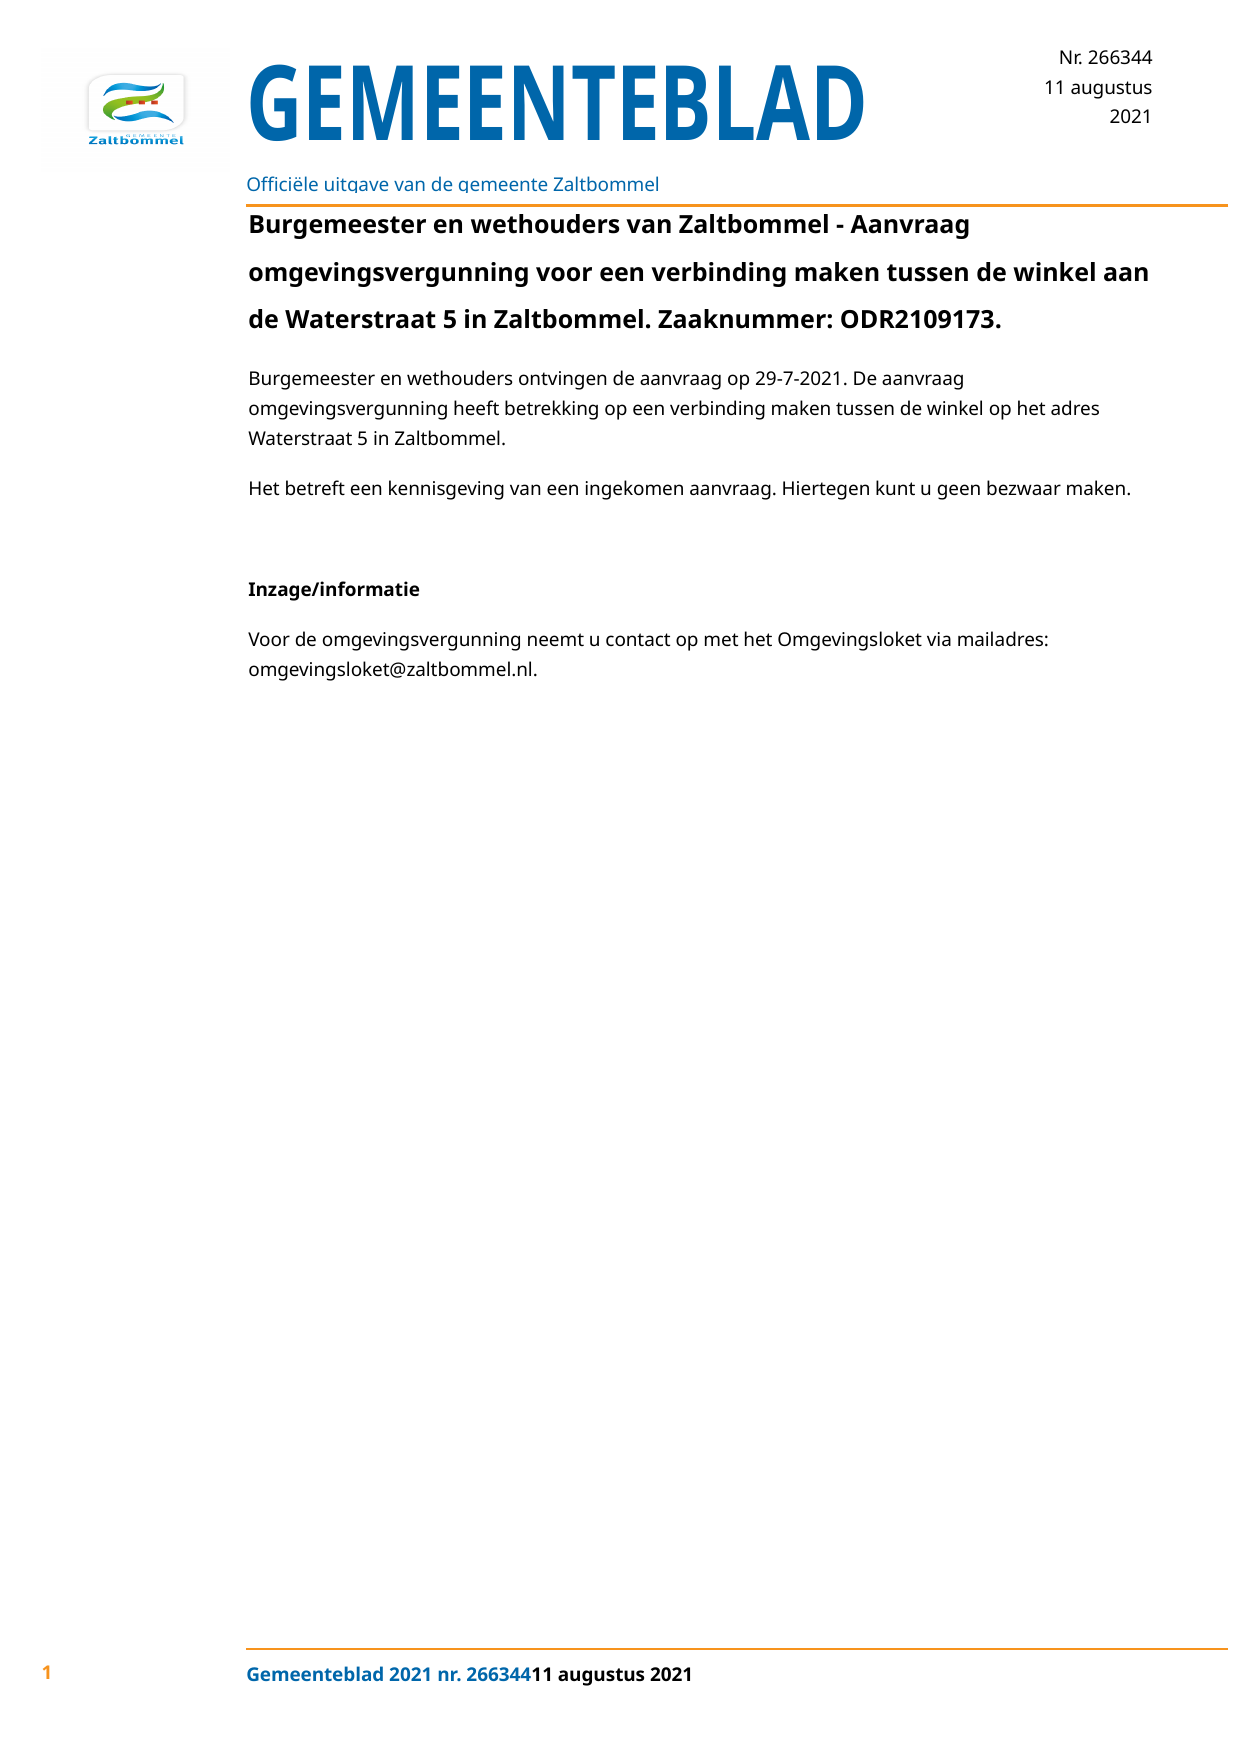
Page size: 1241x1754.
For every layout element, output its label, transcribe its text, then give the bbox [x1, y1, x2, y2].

text Inzage/informatie [248, 576, 1152, 602]
text Burgemeester en wethouders van Zaltbommel - Aanvraag omgevingsvergunning voor een verbinding maken tussen de winkel aan de Waterstraat 5 in Zaltbommel. Zaaknummer: ODR2109173. [248, 207, 1152, 336]
text Burgemeester en wethouders ontvingen de aanvraag op 29-7-2021. De aanvraag omgevingsvergunning heeft betrekking op een verbinding maken tussen de winkel op het adres Waterstraat 5 in Zaltbommel. [248, 366, 1152, 450]
picture [41, 47, 231, 172]
text Het betreft een kennisgeving van een ingekomen aanvraag. Hiertegen kunt u geen bezwaar maken. [248, 475, 1152, 501]
text Voor de omgevingsvergunning neemt u contact op met het Omgevingsloket via mailadres: omgevingsloket@zaltbommel.nl. [248, 626, 1152, 682]
